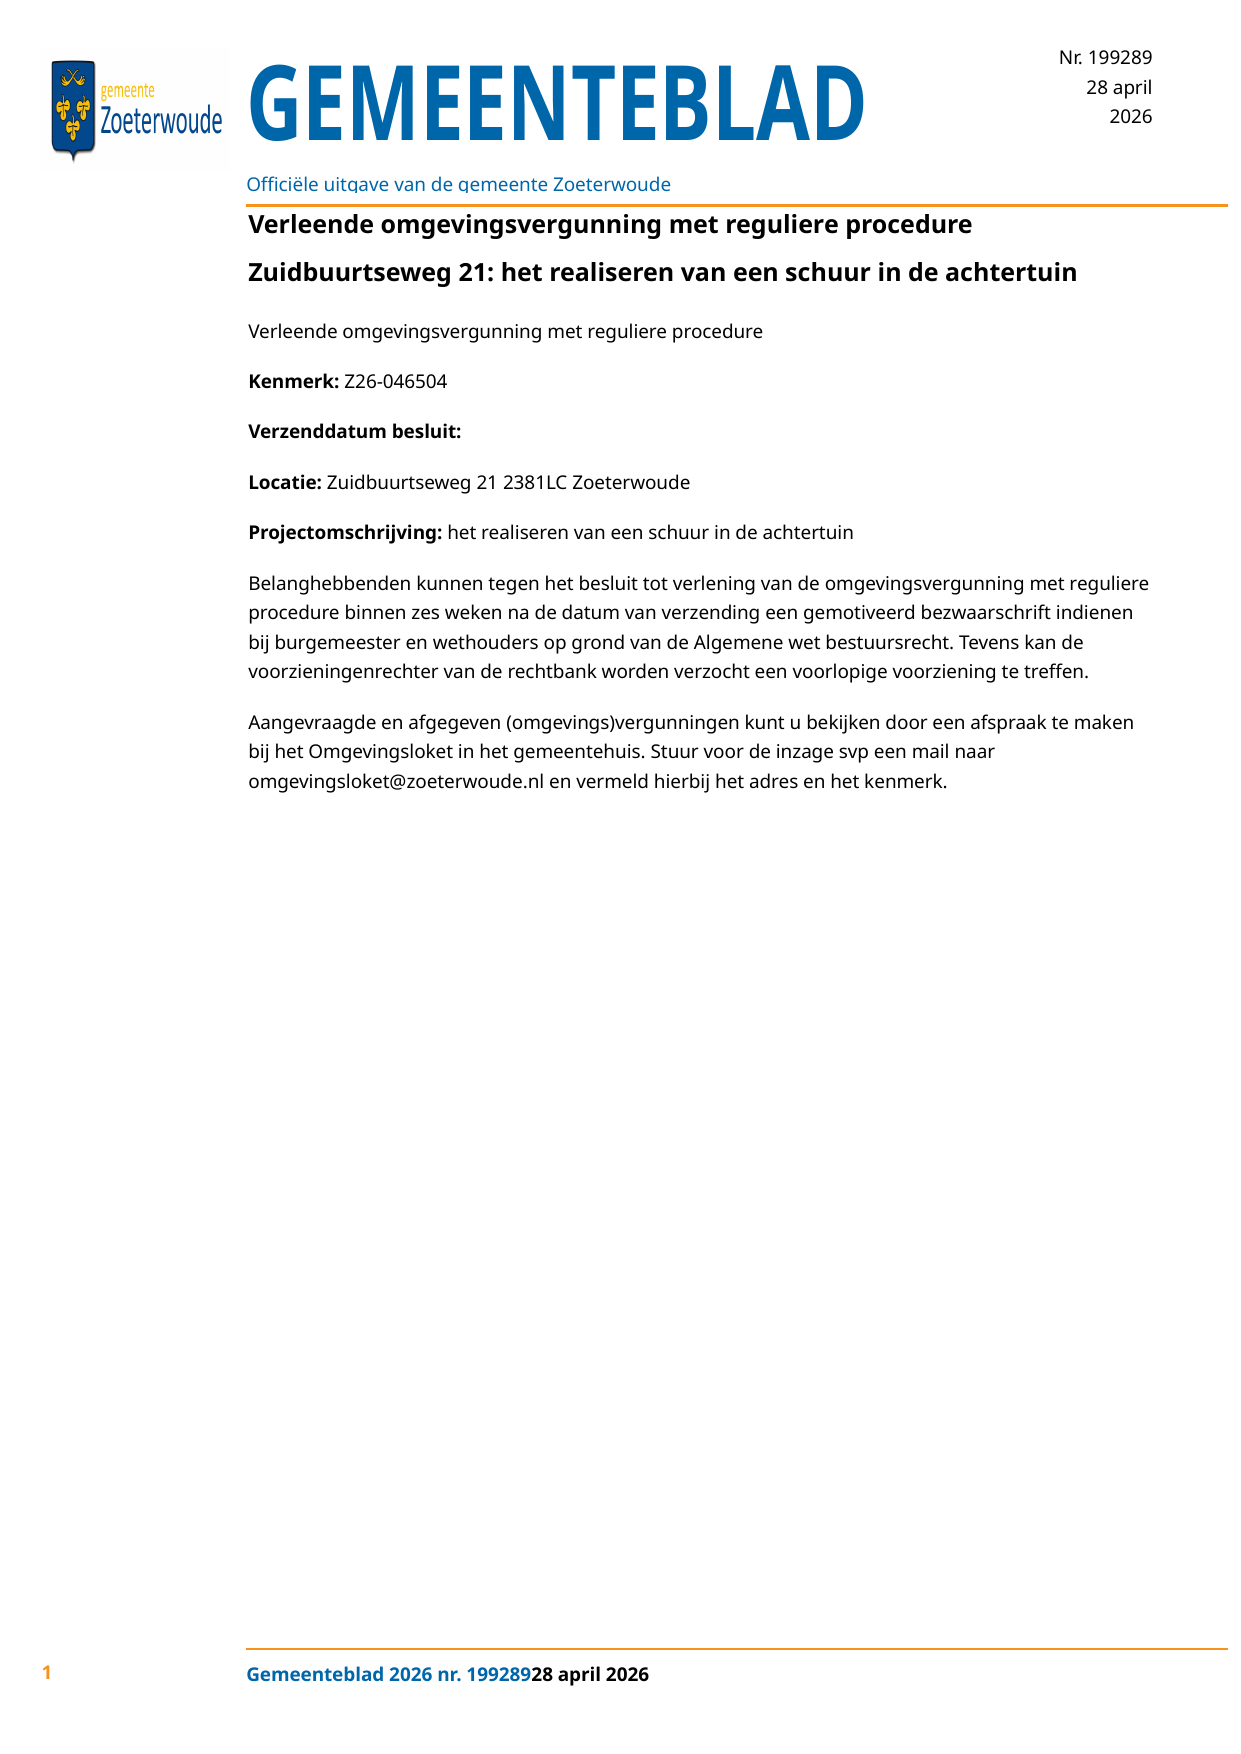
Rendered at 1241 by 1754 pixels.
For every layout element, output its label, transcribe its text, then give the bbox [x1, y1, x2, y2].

text Kenmerk: Z26-046504 [248, 368, 1152, 394]
picture [41, 47, 231, 172]
text Verzenddatum besluit: [248, 419, 1152, 444]
text Aangevraagde en afgegeven (omgevings)vergunningen kunt u bekijken door een afspraak te maken bij het Omgevingsloket in het gemeentehuis. Stuur voor de inzage svp een mail naar omgevingsloket@zoeterwoude.nl en vermeld hierbij het adres en het kenmerk. [248, 709, 1152, 794]
text Verleende omgevingsvergunning met reguliere procedure Zuidbuurtseweg 21: het realiseren van een schuur in de achtertuin [248, 207, 1152, 288]
text Belanghebbenden kunnen tegen het besluit tot verlening van de omgevingsvergunning met reguliere procedure binnen zes weken na de datum van verzending een gemotiveerd bezwaarschrift indienen bij burgemeester en wethouders op grond van de Algemene wet bestuursrecht. Tevens kan de voorzieningenrechter van de rechtbank worden verzocht een voorlopige voorziening te treffen. [248, 570, 1152, 684]
text Projectomschrijving: het realiseren van een schuur in de achtertuin [248, 519, 1152, 545]
text Locatie: Zuidbuurtseweg 21 2381LC Zoeterwoude [248, 469, 1152, 495]
text Verleende omgevingsvergunning met reguliere procedure [248, 318, 1152, 344]
